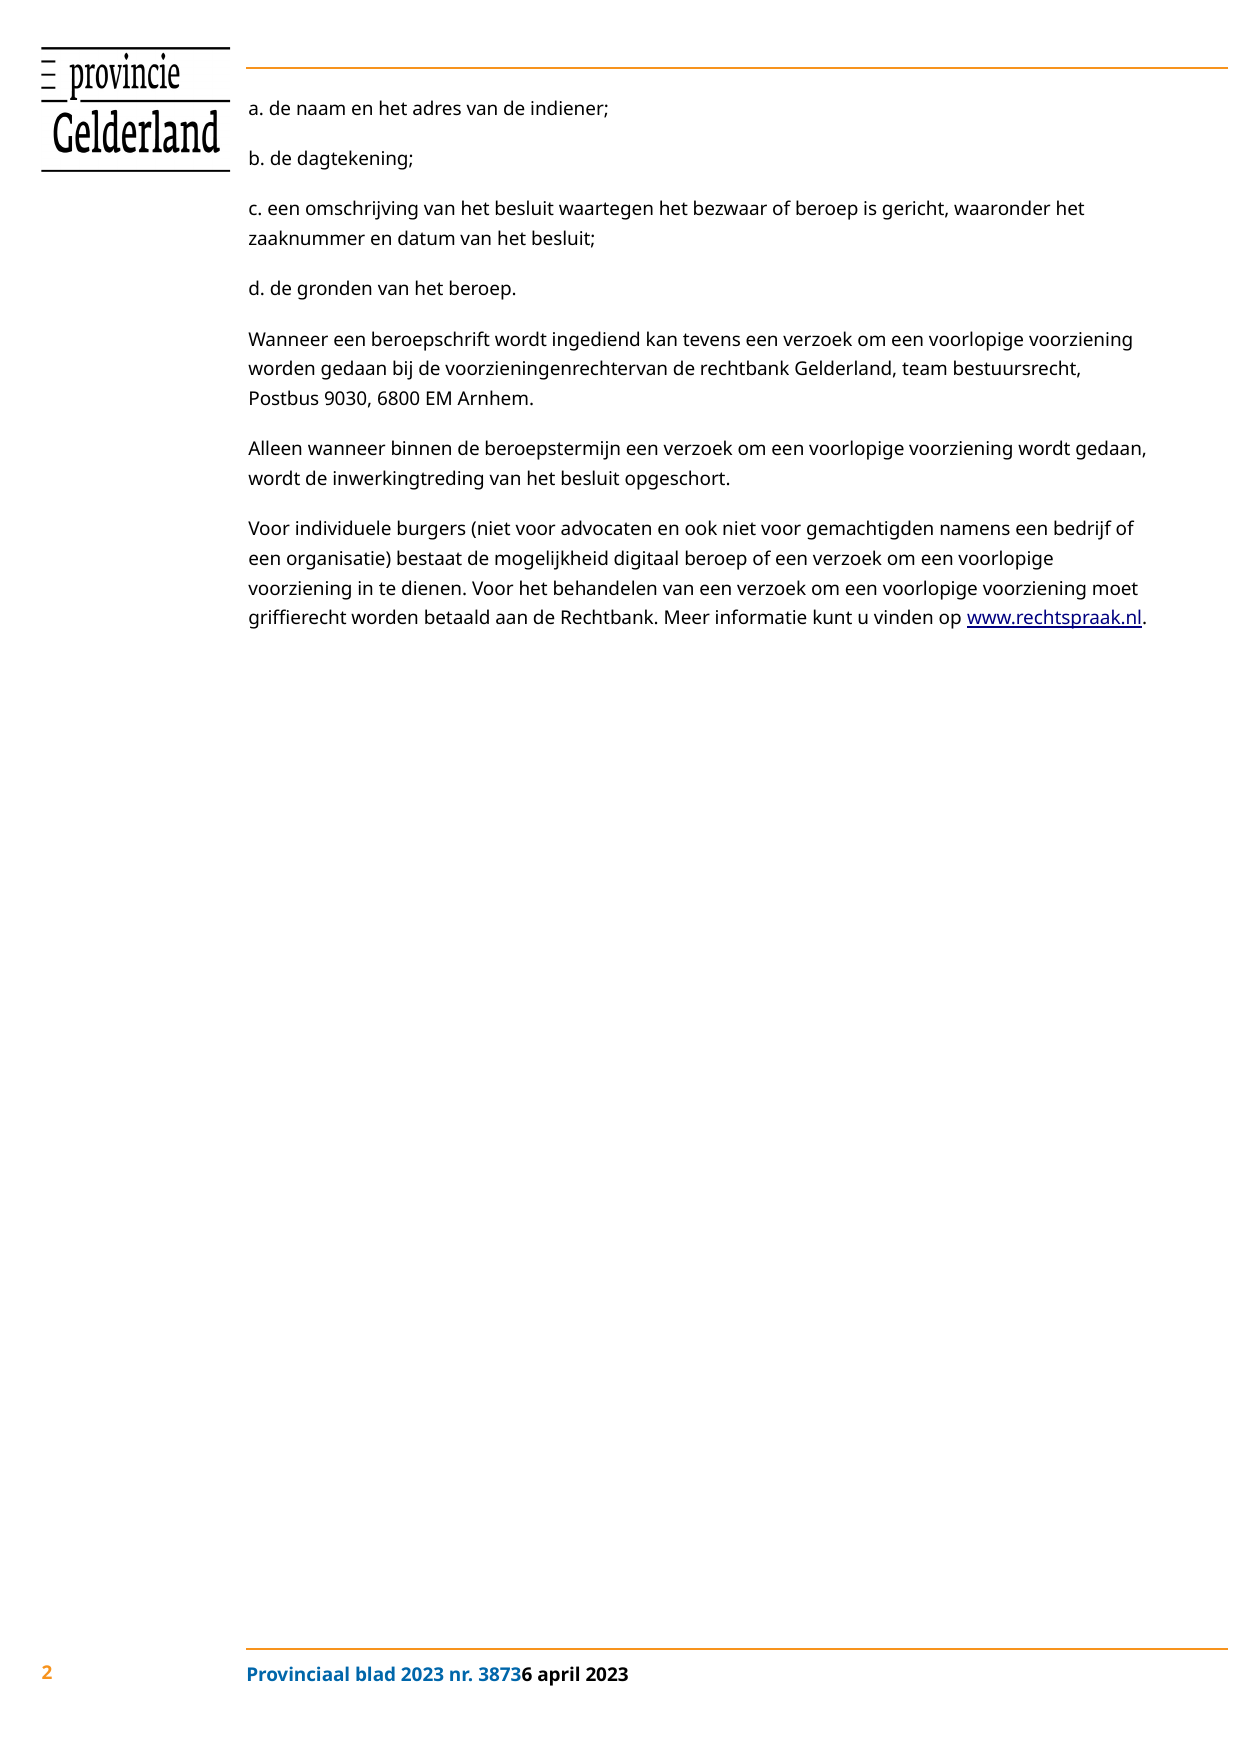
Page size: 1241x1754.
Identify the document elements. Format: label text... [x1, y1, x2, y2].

text Voor individuele burgers (niet voor advocaten en ook niet voor gemachtigden namens een bedrijf of een organisatie) bestaat de mogelijkheid digitaal beroep of een verzoek om een voorlopige voorziening in te dienen. Voor het behandelen van een verzoek om een voorlopige voorziening moet griffierecht worden betaald aan de Rechtbank. Meer informatie kunt u vinden op www.rechtspraak.nl. [248, 516, 1152, 630]
text a. de naam en het adres van de indiener; [248, 95, 1152, 121]
text d. de gronden van het beroep. [248, 276, 1152, 301]
text b. de dagtekening; [248, 145, 1152, 171]
text Wanneer een beroepschrift wordt ingediend kan tevens een verzoek om een voorlopige voorziening worden gedaan bij de voorzieningenrechtervan de rechtbank Gelderland, team bestuursrecht, Postbus 9030, 6800 EM Arnhem. [248, 326, 1152, 411]
picture [41, 47, 231, 172]
text c. een omschrijving van het besluit waartegen het bezwaar of beroep is gericht, waaronder het zaaknummer en datum van het besluit; [248, 196, 1152, 251]
text Alleen wanneer binnen de beroepstermijn een verzoek om een voorlopige voorziening wordt gedaan, wordt de inwerkingtreding van het besluit opgeschort. [248, 436, 1152, 491]
